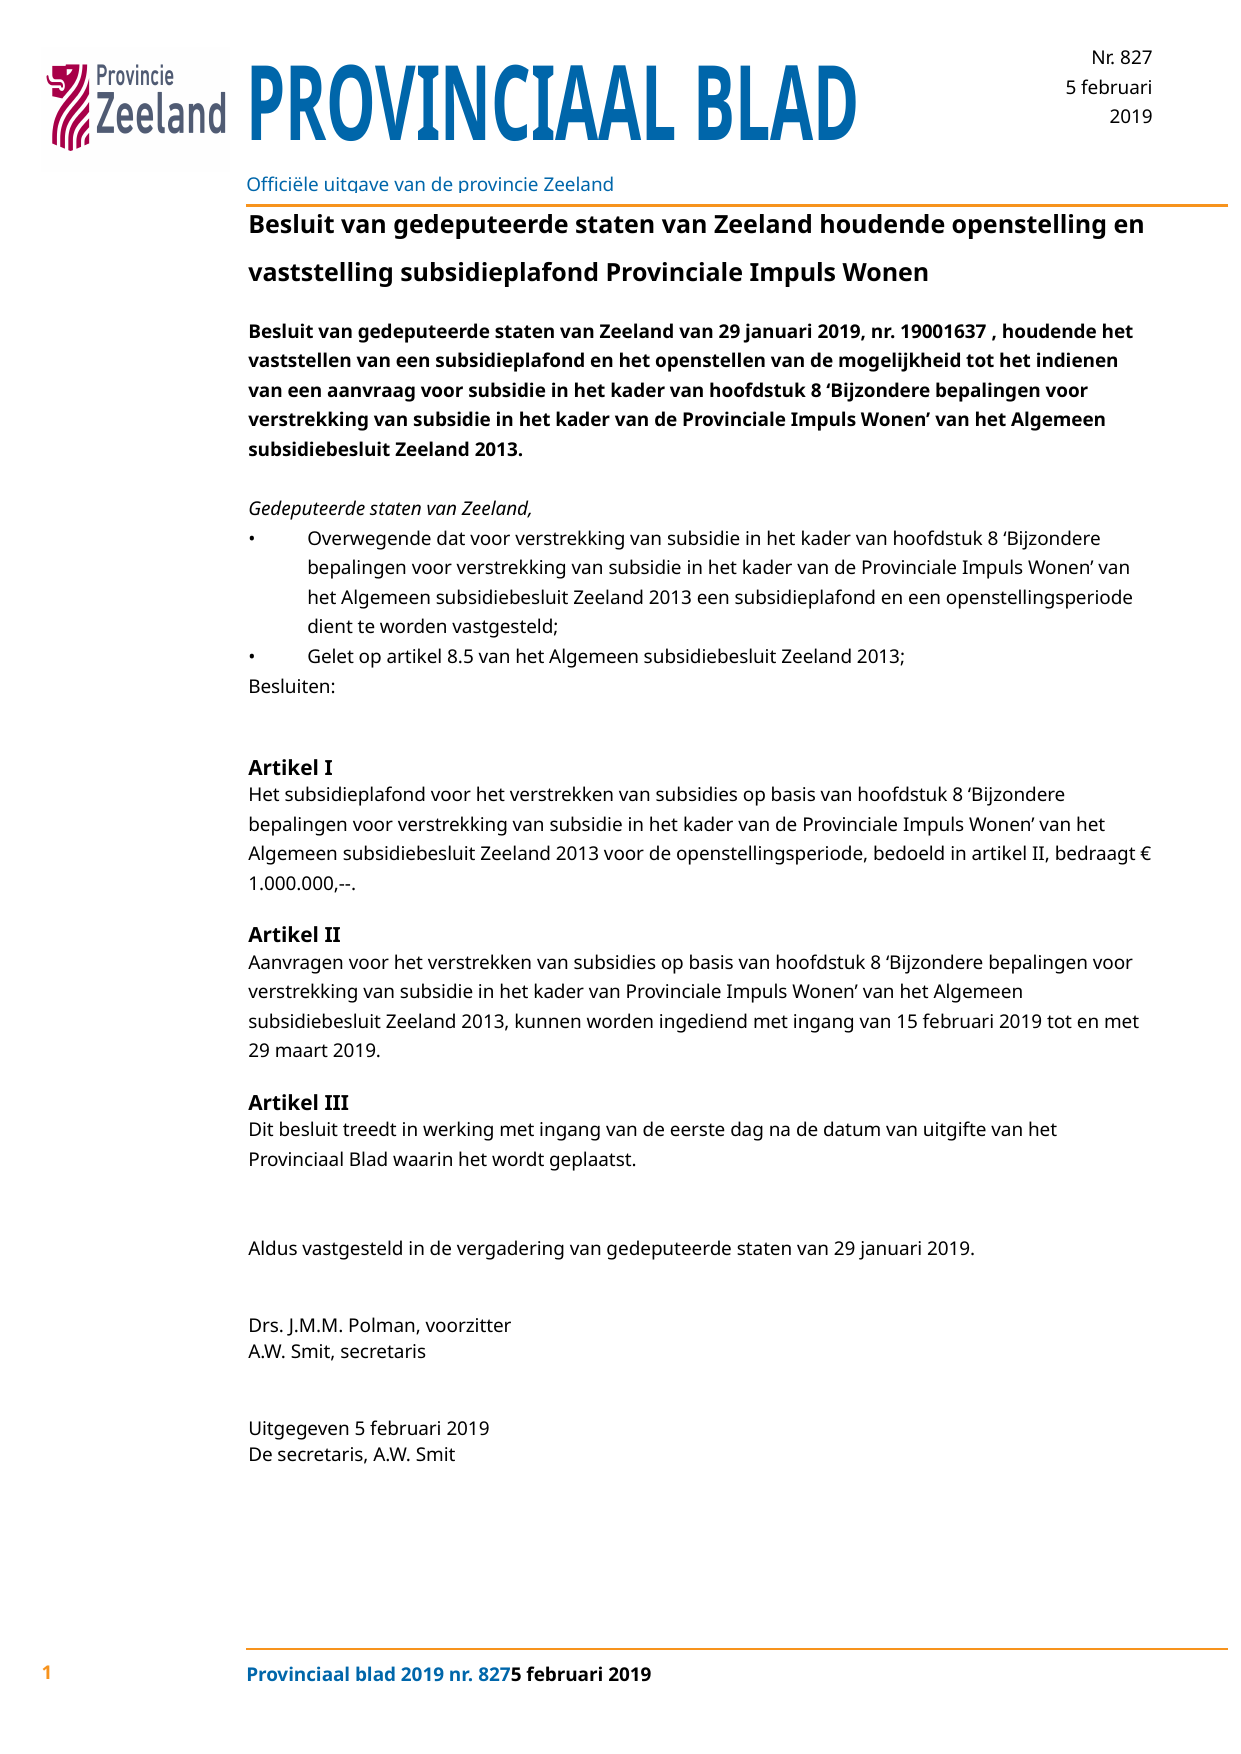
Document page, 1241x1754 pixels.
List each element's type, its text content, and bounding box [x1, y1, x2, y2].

text Besluiten: [248, 673, 1152, 699]
list Gelet op artikel 8.5 van het Algemeen subsidiebesluit Zeeland 2013; [248, 643, 1152, 669]
text Dit besluit treedt in werking met ingang van de eerste dag na de datum van uitgifte van het Provinciaal Blad waarin het wordt geplaatst. [248, 1117, 1152, 1172]
text Besluit van gedeputeerde staten van Zeeland van 29 januari 2019, nr. 19001637 , houdende het vaststellen van een subsidieplafond en het openstellen van de mogelijkheid tot het indienen van een aanvraag voor subsidie in het kader van hoofdstuk 8 ‘Bijzondere bepalingen voor verstrekking van subsidie in het kader van de Provinciale Impuls Wonen’ van het Algemeen subsidiebesluit Zeeland 2013. [248, 318, 1152, 462]
text A.W. Smit, secretaris [248, 1338, 1152, 1363]
text Artikel III [248, 1088, 1152, 1117]
text Aldus vastgesteld in de vergadering van gedeputeerde staten van 29 januari 2019. [248, 1235, 1152, 1261]
text Het subsidieplafond voor het verstrekken van subsidies op basis van hoofdstuk 8 ‘Bijzondere bepalingen voor verstrekking van subsidie in het kader van de Provinciale Impuls Wonen’ van het Algemeen subsidiebesluit Zeeland 2013 voor de openstellingsperiode, bedoeld in artikel II, bedraagt € 1.000.000,--. [248, 781, 1152, 896]
text De secretaris, A.W. Smit [248, 1441, 1152, 1466]
text Besluit van gedeputeerde staten van Zeeland houdende openstelling en vaststelling subsidieplafond Provinciale Impuls Wonen [248, 207, 1152, 288]
text Artikel I [248, 753, 1152, 781]
list Overwegende dat voor verstrekking van subsidie in het kader van hoofdstuk 8 ‘Bijzondere bepalingen voor verstrekking van subsidie in het kader van de Provinciale Impuls Wonen’ van het Algemeen subsidiebesluit Zeeland 2013 een subsidieplafond en een openstellingsperiode dient te worden vastgesteld; [248, 525, 1152, 639]
picture [41, 47, 231, 172]
text Artikel II [248, 921, 1152, 949]
text Gedeputeerde staten van Zeeland, [248, 495, 1152, 521]
text Aanvragen voor het verstrekken van subsidies op basis van hoofdstuk 8 ‘Bijzondere bepalingen voor verstrekking van subsidie in het kader van Provinciale Impuls Wonen’ van het Algemeen subsidiebesluit Zeeland 2013, kunnen worden ingediend met ingang van 15 februari 2019 tot en met 29 maart 2019. [248, 949, 1152, 1063]
text Uitgegeven 5 februari 2019 [248, 1415, 1152, 1441]
text Drs. J.M.M. Polman, voorzitter [248, 1312, 1152, 1338]
